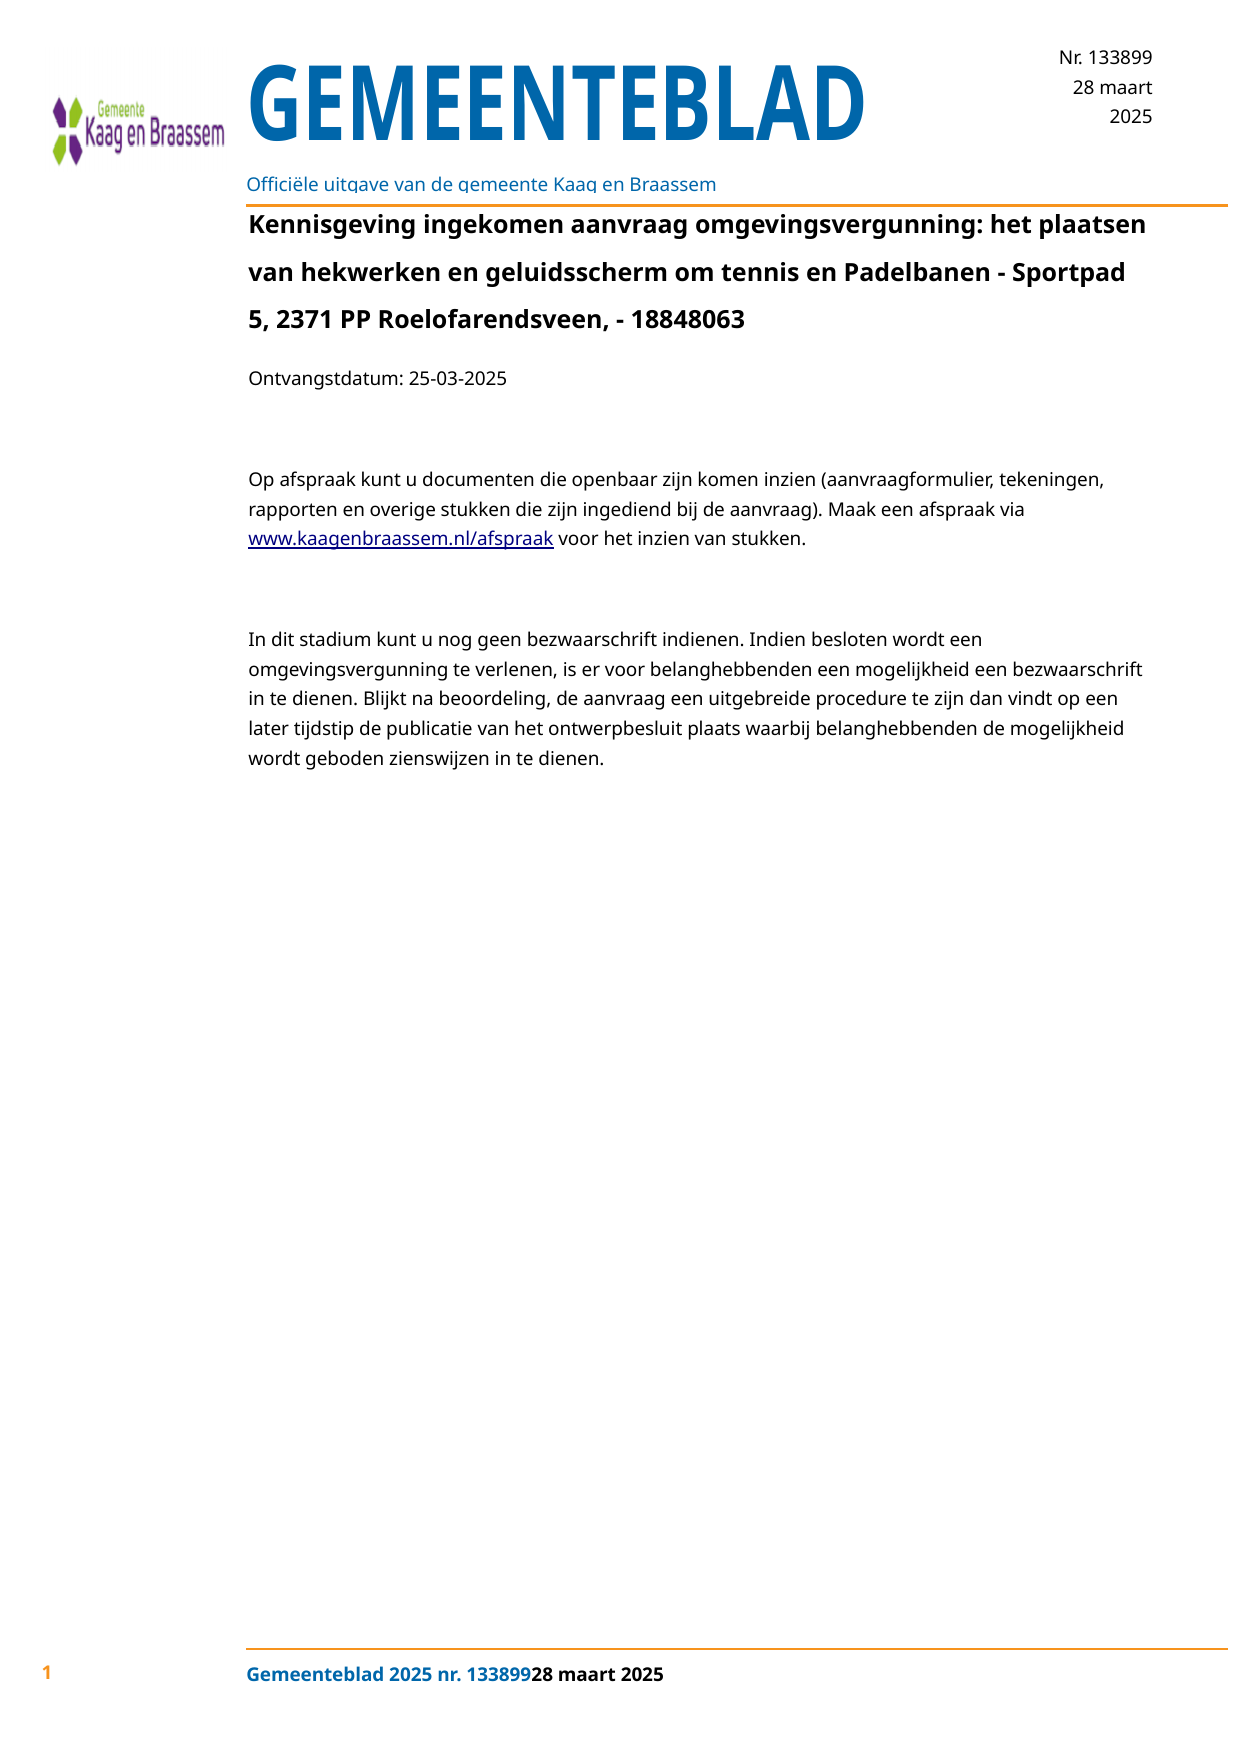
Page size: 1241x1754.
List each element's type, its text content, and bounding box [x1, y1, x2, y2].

picture [41, 47, 231, 172]
text Ontvangstdatum: 25-03-2025 [248, 366, 1152, 391]
text Op afspraak kunt u documenten die openbaar zijn komen inzien (aanvraagformulier, tekeningen, rapporten en overige stukken die zijn ingediend bij de aanvraag). Maak een afspraak via www.kaagenbraassem.nl/afspraak voor het inzien van stukken. [248, 466, 1152, 551]
text In dit stadium kunt u nog geen bezwaarschrift indienen. Indien besloten wordt een omgevingsvergunning te verlenen, is er voor belanghebbenden een mogelijkheid een bezwaarschrift in te dienen. Blijkt na beoordeling, de aanvraag een uitgebreide procedure te zijn dan vindt op een later tijdstip de publicatie van het ontwerpbesluit plaats waarbij belanghebbenden de mogelijkheid wordt geboden zienswijzen in te dienen. [248, 626, 1152, 770]
text Kennisgeving ingekomen aanvraag omgevingsvergunning: het plaatsen van hekwerken en geluidsscherm om tennis en Padelbanen - Sportpad 5, 2371 PP Roelofarendsveen, - 18848063 [248, 207, 1152, 336]
